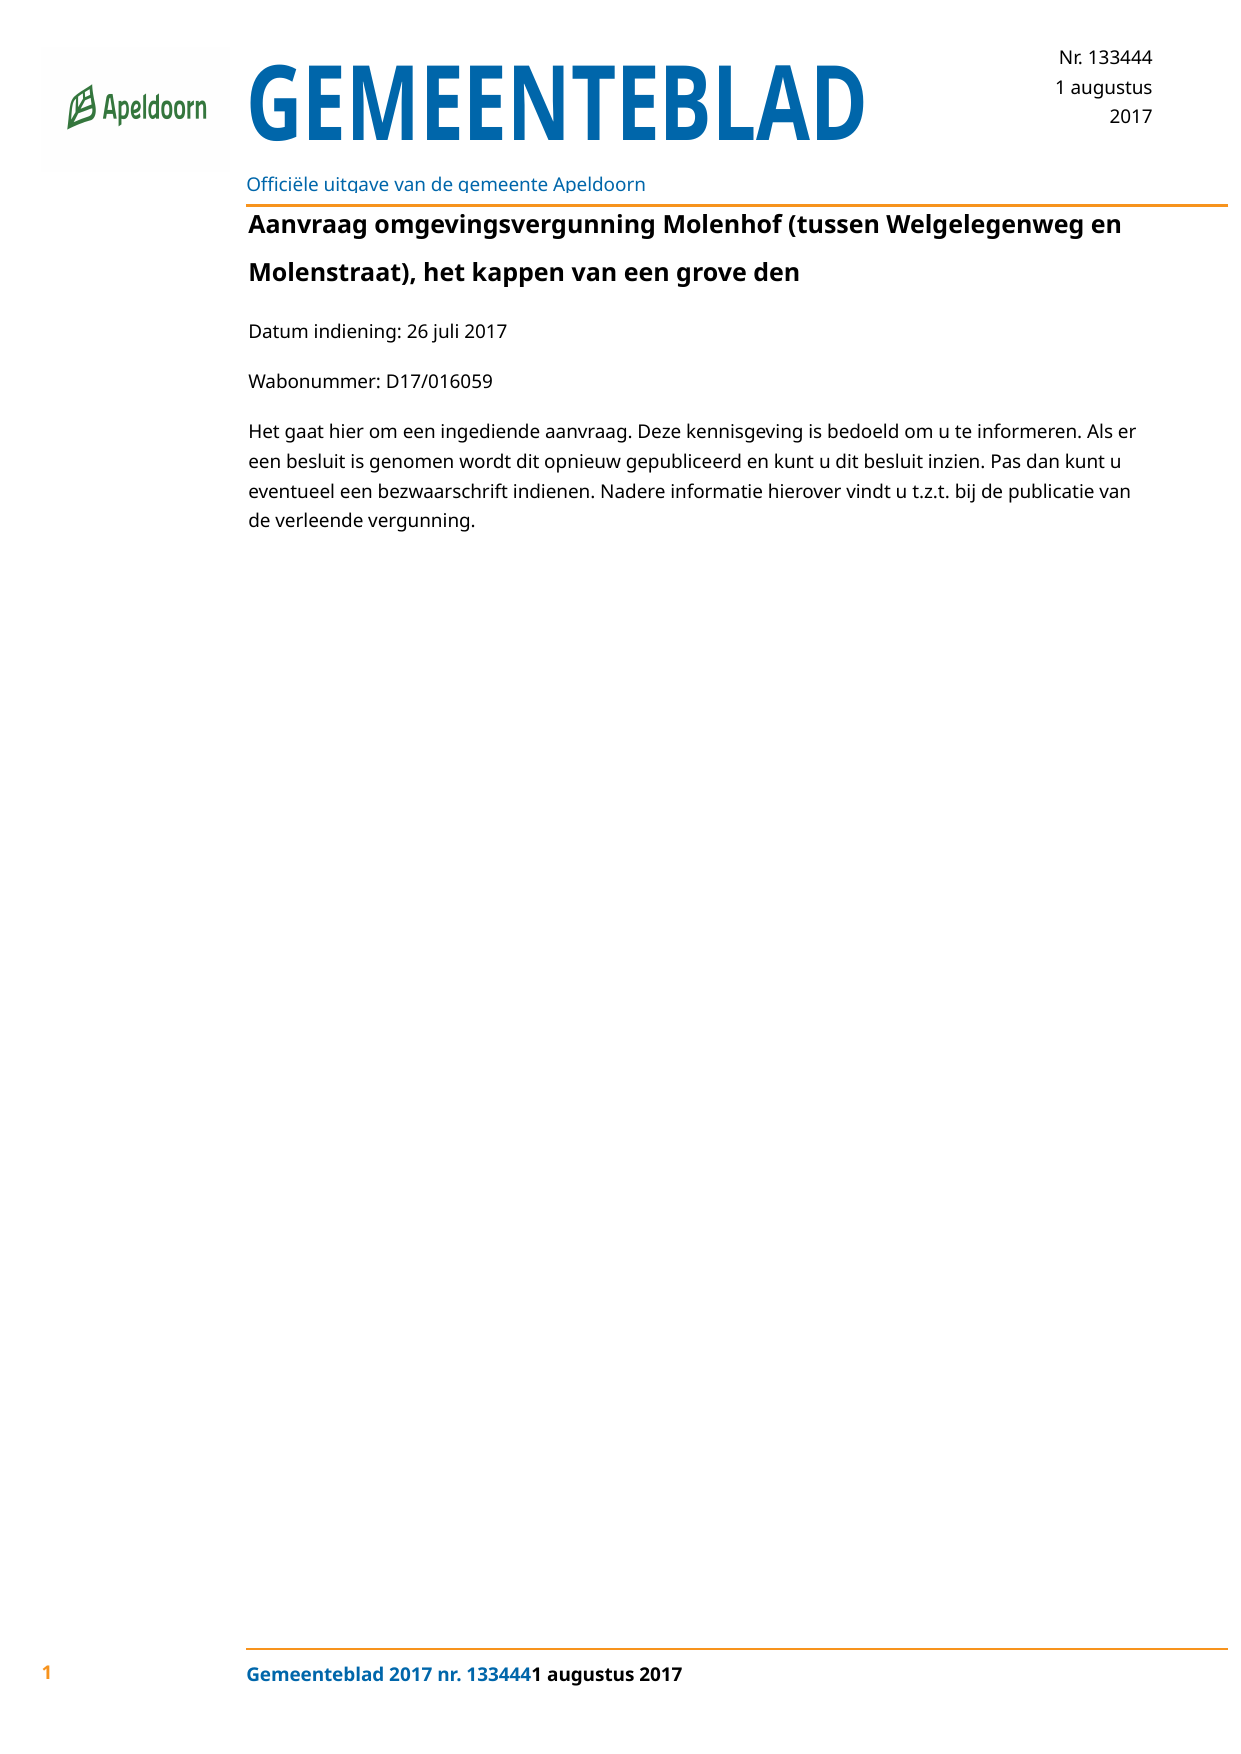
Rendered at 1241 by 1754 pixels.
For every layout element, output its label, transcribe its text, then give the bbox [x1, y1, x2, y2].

text Datum indiening: 26 juli 2017 [248, 318, 1152, 344]
picture [41, 47, 231, 172]
text Het gaat hier om een ingediende aanvraag. Deze kennisgeving is bedoeld om u te informeren. Als er een besluit is genomen wordt dit opnieuw gepubliceerd en kunt u dit besluit inzien. Pas dan kunt u eventueel een bezwaarschrift indienen. Nadere informatie hierover vindt u t.z.t. bij de publicatie van de verleende vergunning. [248, 419, 1152, 533]
text Wabonummer: D17/016059 [248, 368, 1152, 394]
text Aanvraag omgevingsvergunning Molenhof (tussen Welgelegenweg en Molenstraat), het kappen van een grove den [248, 207, 1152, 288]
